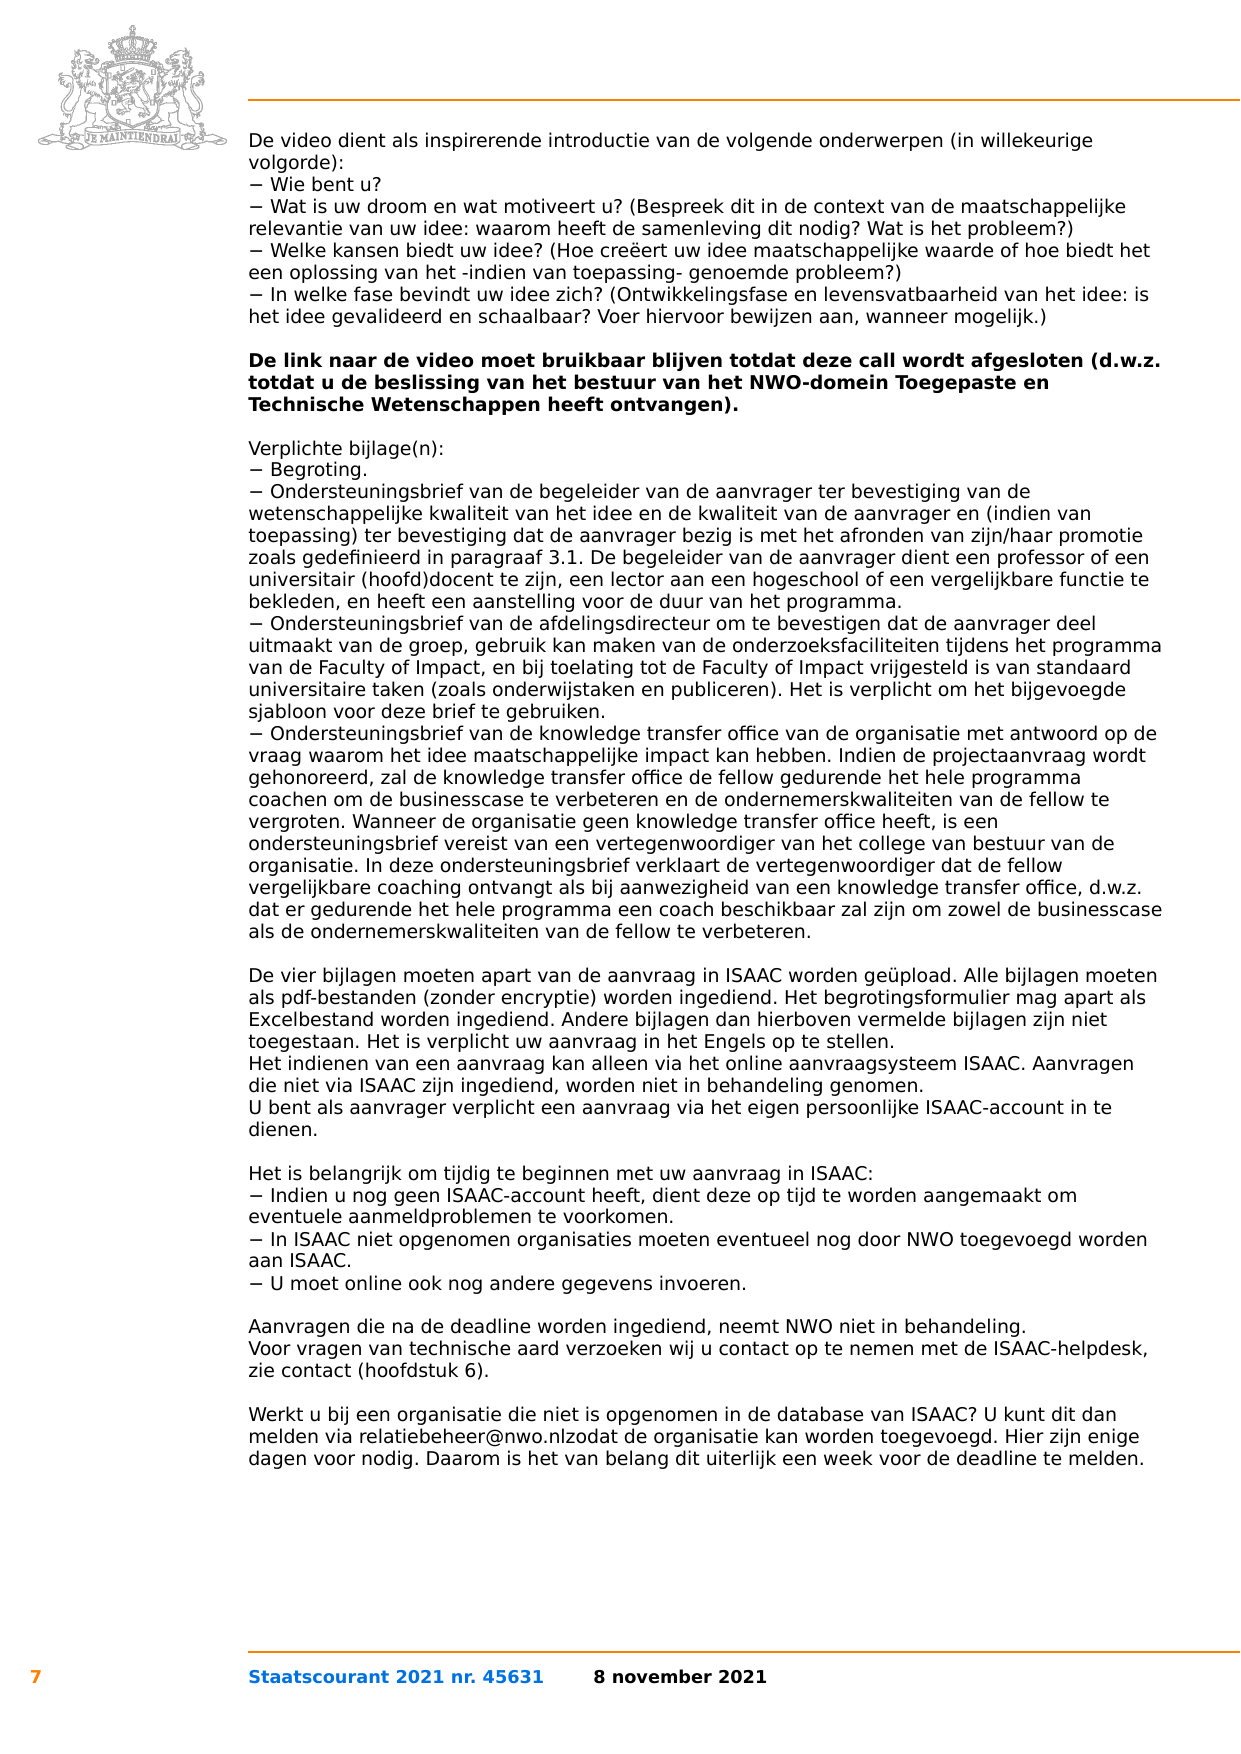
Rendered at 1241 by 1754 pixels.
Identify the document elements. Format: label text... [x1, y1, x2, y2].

text − In ISAAC niet opgenomen organisaties moeten eventueel nog door NWO toegevoegd worden aan ISAAC. [248, 1228, 1163, 1272]
text − Ondersteuningsbrief van de begeleider van de aanvrager ter bevestiging van de wetenschappelijke kwaliteit van het idee en de kwaliteit van de aanvrager en (indien van toepassing) ter bevestiging dat de aanvrager bezig is met het afronden van zijn/haar promotie zoals gedefinieerd in paragraaf 3.1. De begeleider van de aanvrager dient een professor of een universitair (hoofd)docent te zijn, een lector aan een hogeschool of een vergelijkbare functie te bekleden, en heeft een aanstelling voor de duur van het programma. [248, 481, 1163, 613]
text U bent als aanvrager verplicht een aanvraag via het eigen persoonlijke ISAAC-account in te dienen. [248, 1097, 1163, 1141]
picture [38, 25, 227, 150]
text − Welke kansen biedt uw idee? (Hoe creëert uw idee maatschappelijke waarde of hoe biedt het een oplossing van het -indien van toepassing- genoemde probleem?) [248, 240, 1163, 284]
text Het is belangrijk om tijdig te beginnen met uw aanvraag in ISAAC: [248, 1162, 1163, 1184]
text − In welke fase bevindt uw idee zich? (Ontwikkelingsfase en levensvatbaarheid van het idee: is het idee gevalideerd en schaalbaar? Voer hiervoor bewijzen aan, wanneer mogelijk.) [248, 284, 1163, 328]
text − Wie bent u? [248, 174, 1163, 196]
text De link naar de video moet bruikbaar blijven totdat deze call wordt afgesloten (d.w.z. totdat u de beslissing van het bestuur van het NWO-domein Toegepaste en Technische Wetenschappen heeft ontvangen). [248, 349, 1163, 416]
text − U moet online ook nog andere gegevens invoeren. [248, 1272, 1163, 1294]
text − Wat is uw droom en wat motiveert u? (Bespreek dit in de context van de maatschappelijke relevantie van uw idee: waarom heeft de samenleving dit nodig? Wat is het probleem?) [248, 196, 1163, 240]
text De vier bijlagen moeten apart van de aanvraag in ISAAC worden geüpload. Alle bijlagen moeten als pdf-bestanden (zonder encryptie) worden ingediend. Het begrotingsformulier mag apart als Excelbestand worden ingediend. Andere bijlagen dan hierboven vermelde bijlagen zijn niet toegestaan. Het is verplicht uw aanvraag in het Engels op te stellen. [248, 965, 1163, 1053]
text − Indien u nog geen ISAAC-account heeft, dient deze op tijd te worden aangemaakt om eventuele aanmeldproblemen te voorkomen. [248, 1184, 1163, 1228]
text De video dient als inspirerende introductie van de volgende onderwerpen (in willekeurige volgorde): [248, 130, 1163, 174]
text − Ondersteuningsbrief van de knowledge transfer office van de organisatie met antwoord op de vraag waarom het idee maatschappelijke impact kan hebben. Indien de projectaanvraag wordt gehonoreerd, zal de knowledge transfer office de fellow gedurende het hele programma coachen om de businesscase te verbeteren en de ondernemerskwaliteiten van de fellow te vergroten. Wanneer de organisatie geen knowledge transfer office heeft, is een ondersteuningsbrief vereist van een vertegenwoordiger van het college van bestuur van de organisatie. In deze ondersteuningsbrief verklaart de vertegenwoordiger dat de fellow vergelijkbare coaching ontvangt als bij aanwezigheid van een knowledge transfer office, d.w.z. dat er gedurende het hele programma een coach beschikbaar zal zijn om zowel de businesscase als de ondernemerskwaliteiten van de fellow te verbeteren. [248, 723, 1163, 943]
text Voor vragen van technische aard verzoeken wij u contact op te nemen met de ISAAC-helpdesk, zie contact (hoofdstuk 6). [248, 1338, 1163, 1382]
text Verplichte bijlage(n): [248, 437, 1163, 459]
text Aanvragen die na de deadline worden ingediend, neemt NWO niet in behandeling. [248, 1316, 1163, 1338]
text − Ondersteuningsbrief van de afdelingsdirecteur om te bevestigen dat de aanvrager deel uitmaakt van de groep, gebruik kan maken van de onderzoeksfaciliteiten tijdens het programma van de Faculty of Impact, en bij toelating tot de Faculty of Impact vrijgesteld is van standaard universitaire taken (zoals onderwijstaken en publiceren). Het is verplicht om het bijgevoegde sjabloon voor deze brief te gebruiken. [248, 613, 1163, 723]
text − Begroting. [248, 459, 1163, 481]
text Het indienen van een aanvraag kan alleen via het online aanvraagsysteem ISAAC. Aanvragen die niet via ISAAC zijn ingediend, worden niet in behandeling genomen. [248, 1053, 1163, 1097]
text Werkt u bij een organisatie die niet is opgenomen in de database van ISAAC? U kunt dit dan melden via relatiebeheer@nwo.nlzodat de organisatie kan worden toegevoegd. Hier zijn enige dagen voor nodig. Daarom is het van belang dit uiterlijk een week voor de deadline te melden. [248, 1404, 1163, 1470]
